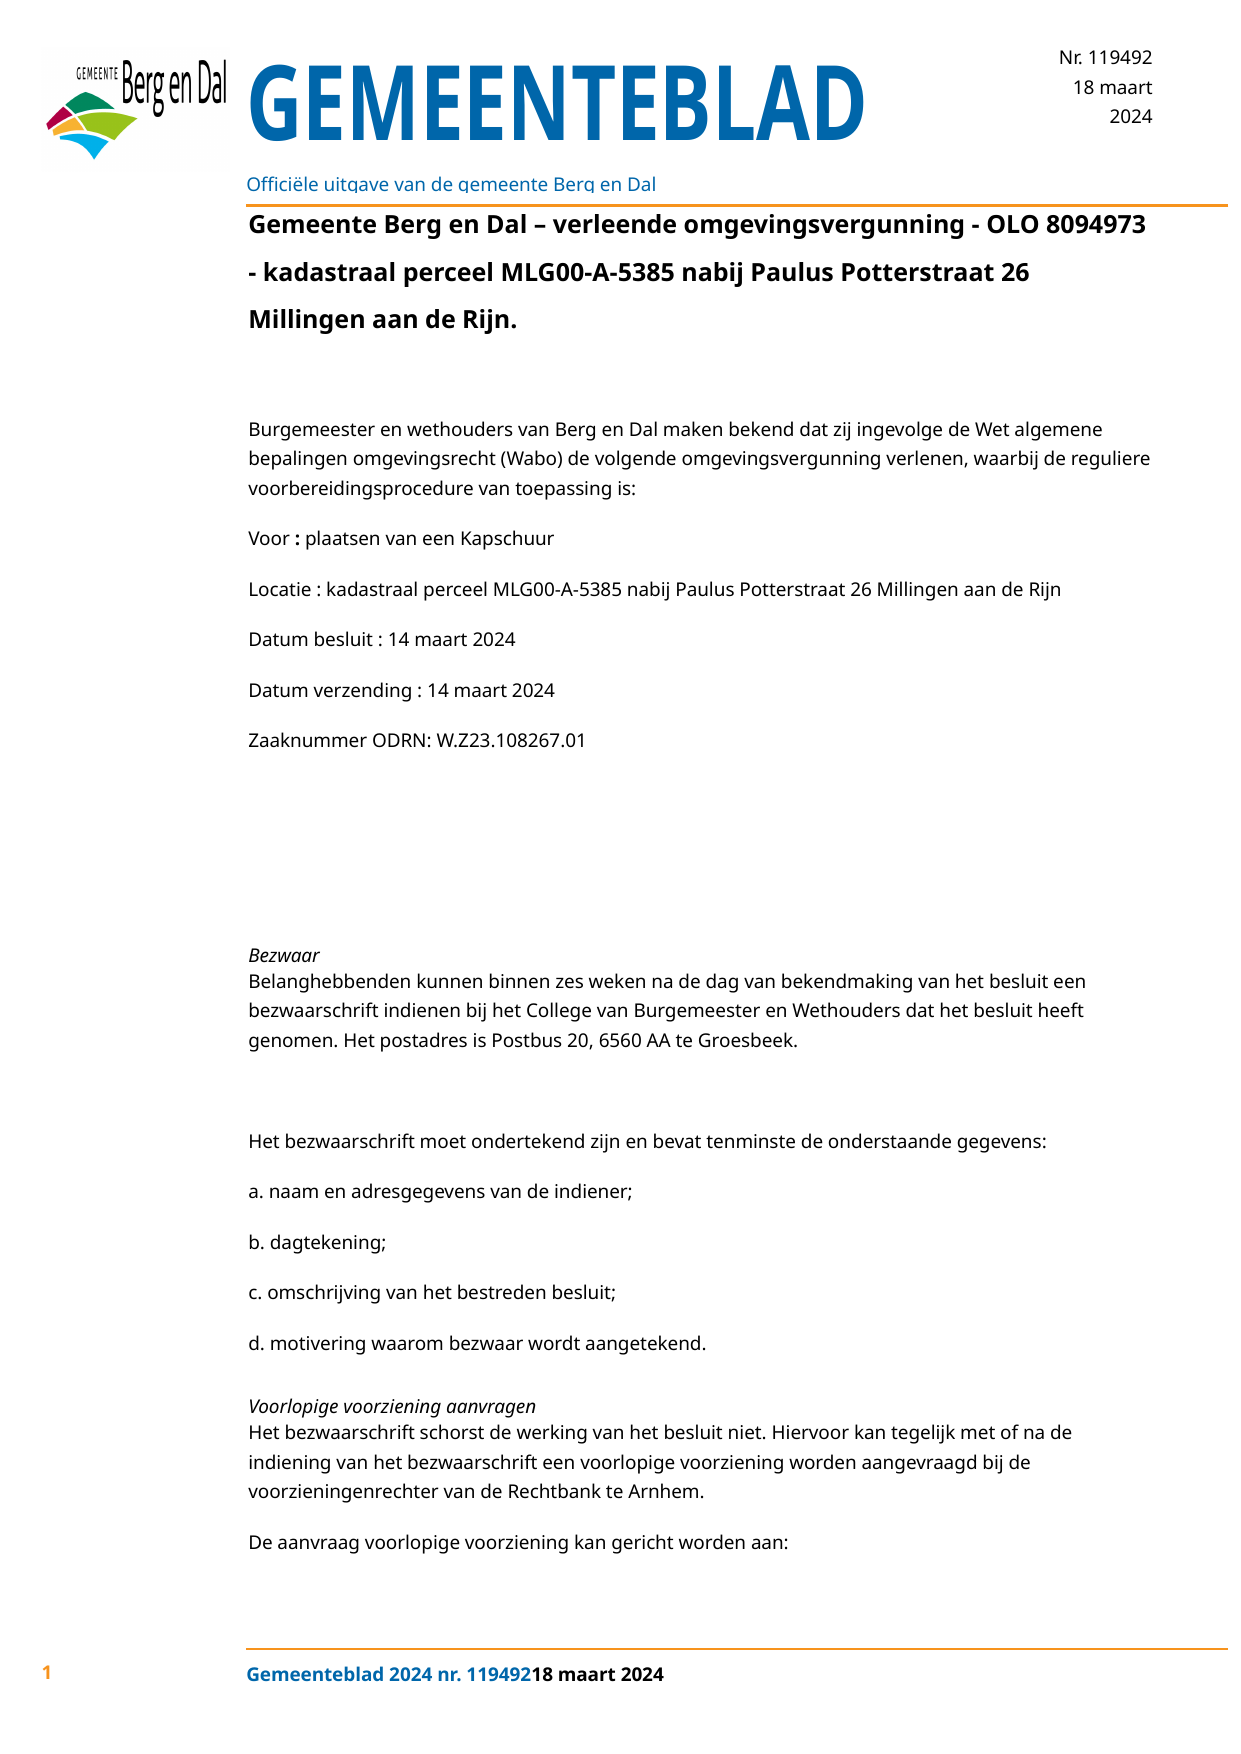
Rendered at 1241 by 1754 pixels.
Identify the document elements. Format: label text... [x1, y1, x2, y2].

text Voor : plaatsen van een Kapschuur [248, 526, 1152, 551]
text Datum besluit : 14 maart 2024 [248, 626, 1152, 652]
text Datum verzending : 14 maart 2024 [248, 677, 1152, 702]
text Het bezwaarschrift schorst de werking van het besluit niet. Hiervoor kan tegelijk met of na de indiening van het bezwaarschrift een voorlopige voorziening worden aangevraagd bij de voorzieningenrechter van de Rechtbank te Arnhem. [248, 1419, 1152, 1504]
text Gemeente Berg en Dal – verleende omgevingsvergunning - OLO 8094973 - kadastraal perceel MLG00-A-5385 nabij Paulus Potterstraat 26 Millingen aan de Rijn. [248, 207, 1152, 336]
text Burgemeester en wethouders van Berg en Dal maken bekend dat zij ingevolge de Wet algemene bepalingen omgevingsrecht (Wabo) de volgende omgevingsvergunning verlenen, waarbij de reguliere voorbereidingsprocedure van toepassing is: [248, 416, 1152, 501]
text b. dagtekening; [248, 1229, 1152, 1255]
text Het bezwaarschrift moet ondertekend zijn en bevat tenminste de onderstaande gegevens: [248, 1128, 1152, 1154]
text d. motivering waarom bezwaar wordt aangetekend. [248, 1330, 1152, 1356]
text a. naam en adresgegevens van de indiener; [248, 1178, 1152, 1204]
text De aanvraag voorlopige voorziening kan gericht worden aan: [248, 1529, 1152, 1555]
text Belanghebbenden kunnen binnen zes weken na de dag van bekendmaking van het besluit een bezwaarschrift indienen bij het College van Burgemeester en Wethouders dat het besluit heeft genomen. Het postadres is Postbus 20, 6560 AA te Groesbeek. [248, 968, 1152, 1053]
text c. omschrijving van het bestreden besluit; [248, 1279, 1152, 1305]
picture [41, 47, 231, 172]
text Locatie : kadastraal perceel MLG00-A-5385 nabij Paulus Potterstraat 26 Millingen aan de Rijn [248, 576, 1152, 602]
text Zaaknummer ODRN: W.Z23.108267.01 [248, 727, 1152, 753]
text Bezwaar [248, 942, 1152, 968]
text Voorlopige voorziening aanvragen [248, 1394, 1152, 1419]
